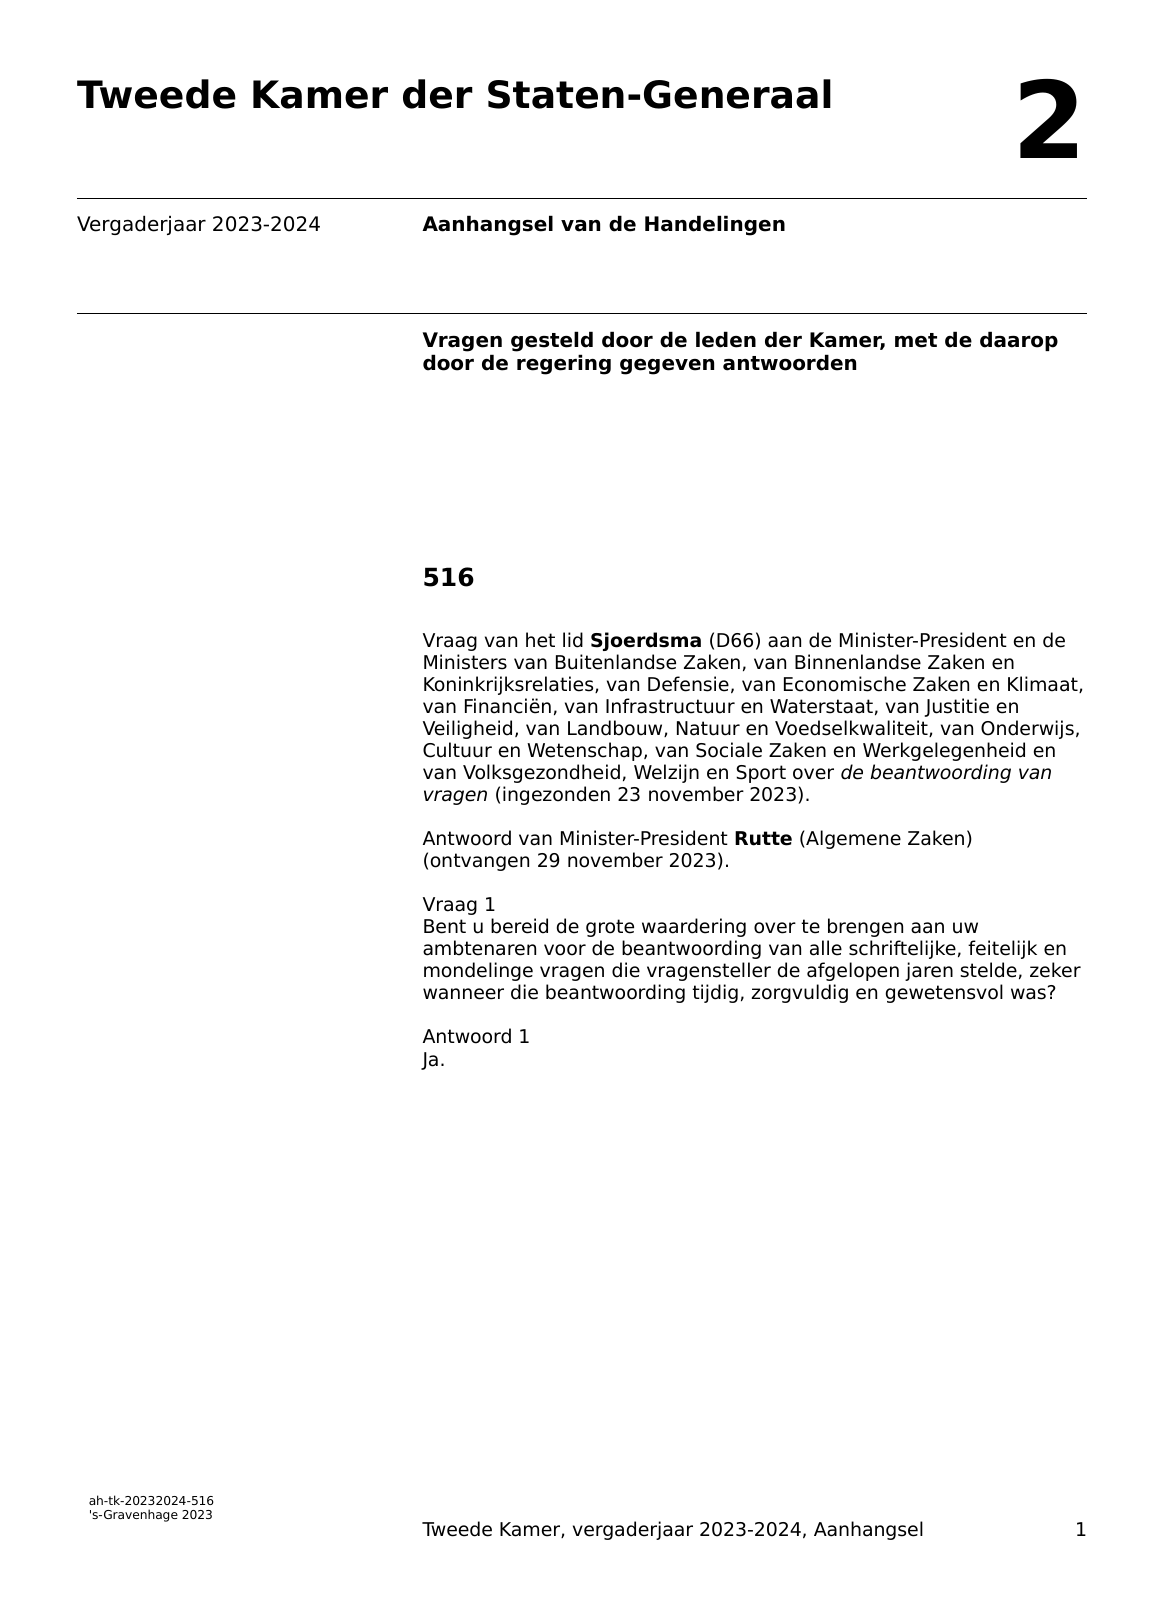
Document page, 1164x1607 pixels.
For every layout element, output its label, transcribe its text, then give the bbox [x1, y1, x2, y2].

text 's-Gravenhage 2023 [88, 1508, 323, 1522]
table_cell Vergaderjaar 2023-2024 [77, 199, 422, 313]
text Ja. [422, 1048, 1087, 1070]
text Bent u bereid de grote waardering over te brengen aan uw ambtenaren voor de beantwoording van alle schriftelijke, feitelijk en mondelinge vragen die vragensteller de afgelopen jaren stelde, zeker wanneer die beantwoording tijdig, zorgvuldig en gewetensvol was? [422, 916, 1087, 1004]
text Vraag van het lid Sjoerdsma (D66) aan de Minister-President en de Ministers van Buitenlandse Zaken, van Binnenlandse Zaken en Koninkrijksrelaties, van Defensie, van Economische Zaken en Klimaat, van Financiën, van Infrastructuur en Waterstaat, van Justitie en Veiligheid, van Landbouw, Natuur en Voedselkwaliteit, van Onderwijs, Cultuur en Wetenschap, van Sociale Zaken en Werkgelegenheid en van Volksgezondheid, Welzijn en Sport over de beantwoording van vragen (ingezonden 23 november 2023). [422, 630, 1087, 806]
text Antwoord van Minister-President Rutte (Algemene Zaken) (ontvangen 29 november 2023). [422, 828, 1087, 872]
text Antwoord 1 [422, 1026, 1087, 1048]
text Vraag 1 [422, 894, 1087, 916]
table_header Tweede Kamer der Staten-Generaal [77, 59, 886, 198]
table_cell Vragen gesteld door de leden der Kamer, met de daarop door de regering gegeven antwoorden [422, 314, 1087, 375]
table_cell Aanhangsel van de Handelingen [422, 199, 1087, 313]
text ah-tk-20232024-516 [88, 1494, 323, 1508]
table_cell [77, 314, 422, 375]
text 516 [422, 563, 1087, 592]
table_header 2 [886, 59, 1087, 198]
